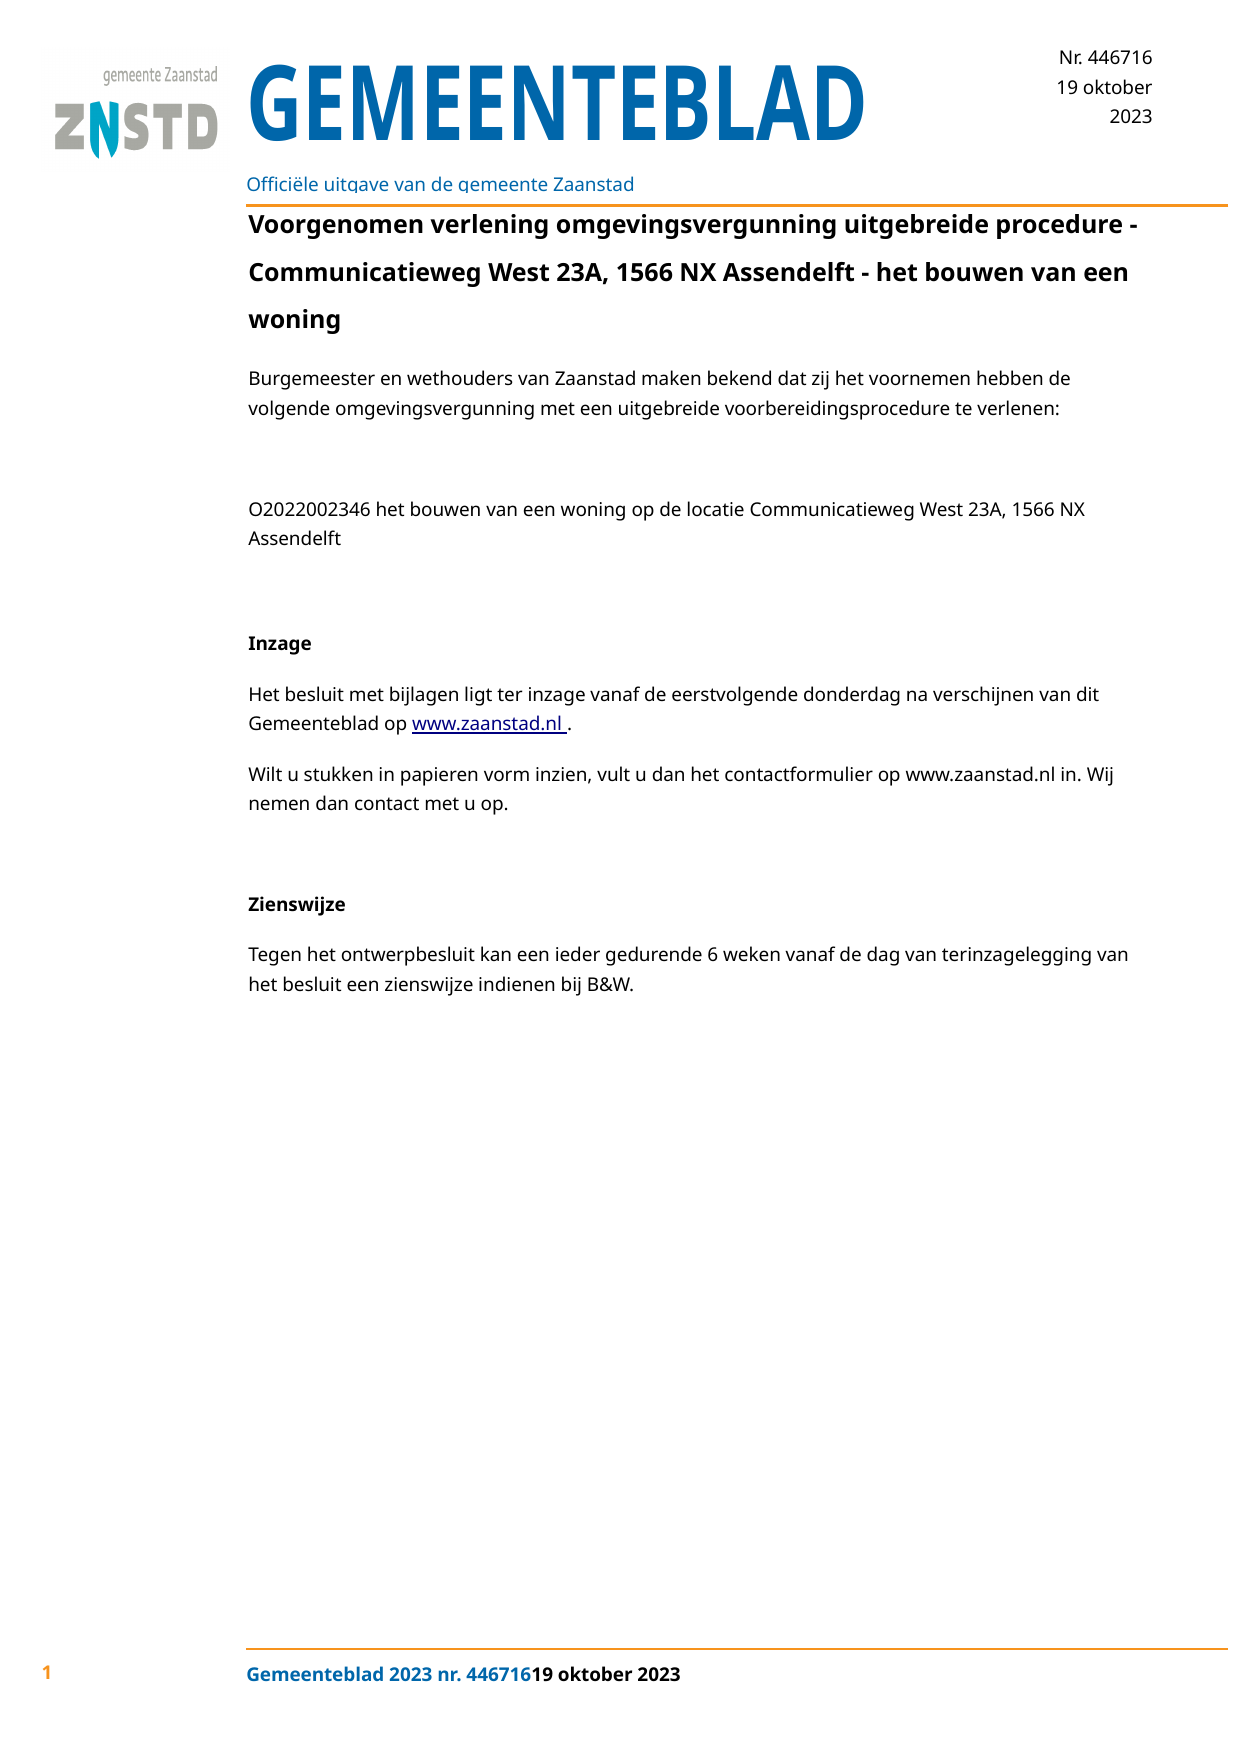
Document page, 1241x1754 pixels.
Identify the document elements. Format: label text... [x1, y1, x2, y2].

text Tegen het ontwerpbesluit kan een ieder gedurende 6 weken vanaf de dag van terinzagelegging van het besluit een zienswijze indienen bij B&W. [248, 942, 1152, 997]
picture [41, 47, 231, 172]
text Zienswijze [248, 891, 1152, 917]
text Inzage [248, 630, 1152, 656]
text Voorgenomen verlening omgevingsvergunning uitgebreide procedure - Communicatieweg West 23A, 1566 NX Assendelft - het bouwen van een woning [248, 207, 1152, 336]
text O2022002346 het bouwen van een woning op de locatie Communicatieweg West 23A, 1566 NX Assendelft [248, 496, 1152, 551]
text Het besluit met bijlagen ligt ter inzage vanaf de eerstvolgende donderdag na verschijnen van dit Gemeenteblad op www.zaanstad.nl . [248, 681, 1152, 736]
text ﻿ [248, 576, 1152, 605]
text Burgemeester en wethouders van Zaanstad maken bekend dat zij het voornemen hebben de volgende omgevingsvergunning met een uitgebreide voorbereidingsprocedure te verlenen: [248, 366, 1152, 421]
text Wilt u stukken in papieren vorm inzien, vult u dan het contactformulier op www.zaanstad.nl in. Wij nemen dan contact met u op. [248, 761, 1152, 816]
